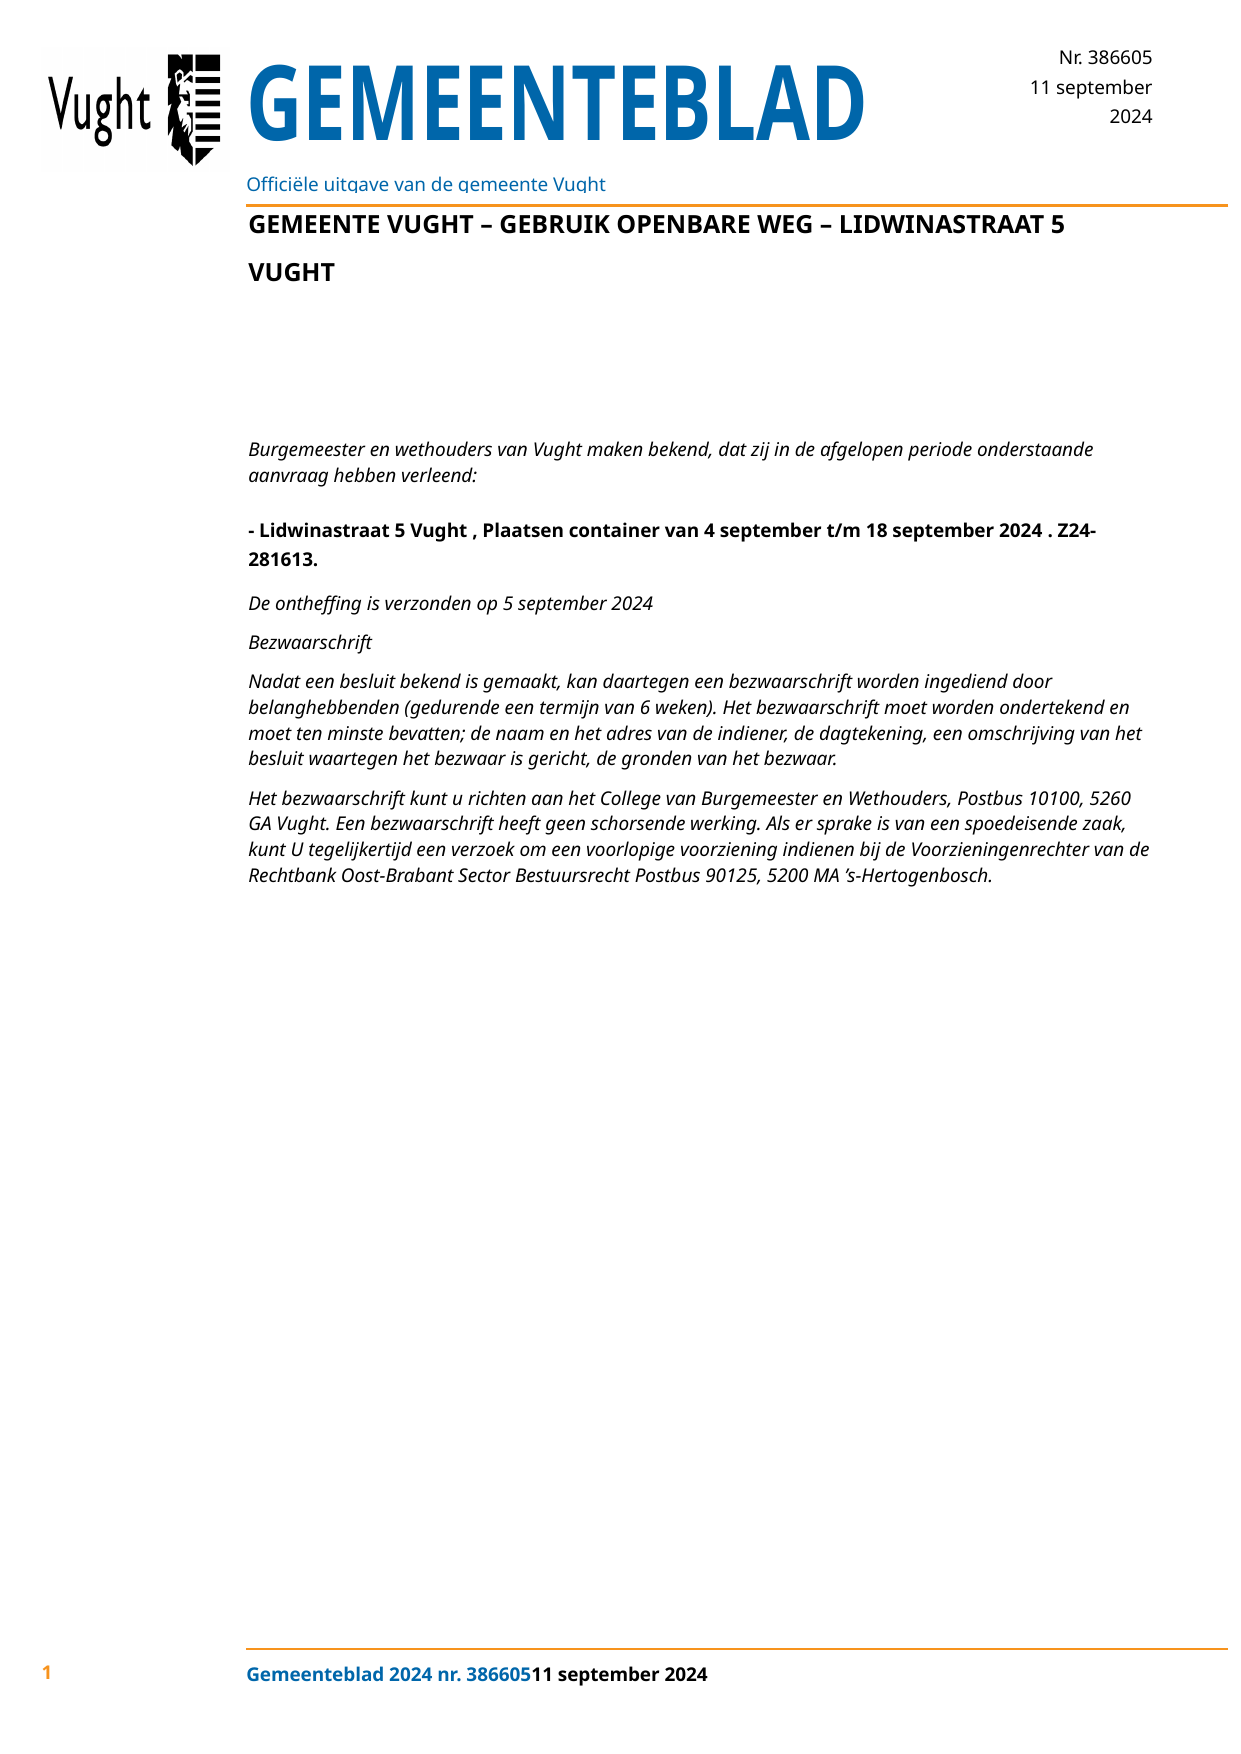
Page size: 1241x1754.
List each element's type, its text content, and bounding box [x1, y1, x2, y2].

text Het bezwaarschrift kunt u richten aan het College van Burgemeester en Wethouders, Postbus 10100, 5260 GA Vught. Een bezwaarschrift heeft geen schorsende werking. Als er sprake is van een spoedeisende zaak, kunt U tegelijkertijd een verzoek om een voorlopige voorziening indienen bij de Voorzieningenrechter van de Rechtbank Oost-Brabant Sector Bestuursrecht Postbus 90125, 5200 MA ’s-Hertogenbosch. [248, 785, 1152, 888]
text De ontheffing is verzonden op 5 september 2024 [248, 590, 1152, 616]
text - Lidwinastraat 5 Vught , Plaatsen container van 4 september t/m 18 september 2024 . Z24-281613. [248, 517, 1152, 572]
text Burgemeester en wethouders van Vught maken bekend, dat zij in de afgelopen periode onderstaande aanvraag hebben verleend: [248, 436, 1152, 487]
picture [41, 47, 231, 172]
text Nadat een besluit bekend is gemaakt, kan daartegen een bezwaarschrift worden ingediend door belanghebbenden (gedurende een termijn van 6 weken). Het bezwaarschrift moet worden ondertekend en moet ten minste bevatten; de naam en het adres van de indiener, de dagtekening, een omschrijving van het besluit waartegen het bezwaar is gericht, de gronden van het bezwaar. [248, 668, 1152, 771]
text GEMEENTE VUGHT – GEBRUIK OPENBARE WEG – LIDWINASTRAAT 5 VUGHT [248, 207, 1152, 288]
text Bezwaarschrift [248, 629, 1152, 655]
